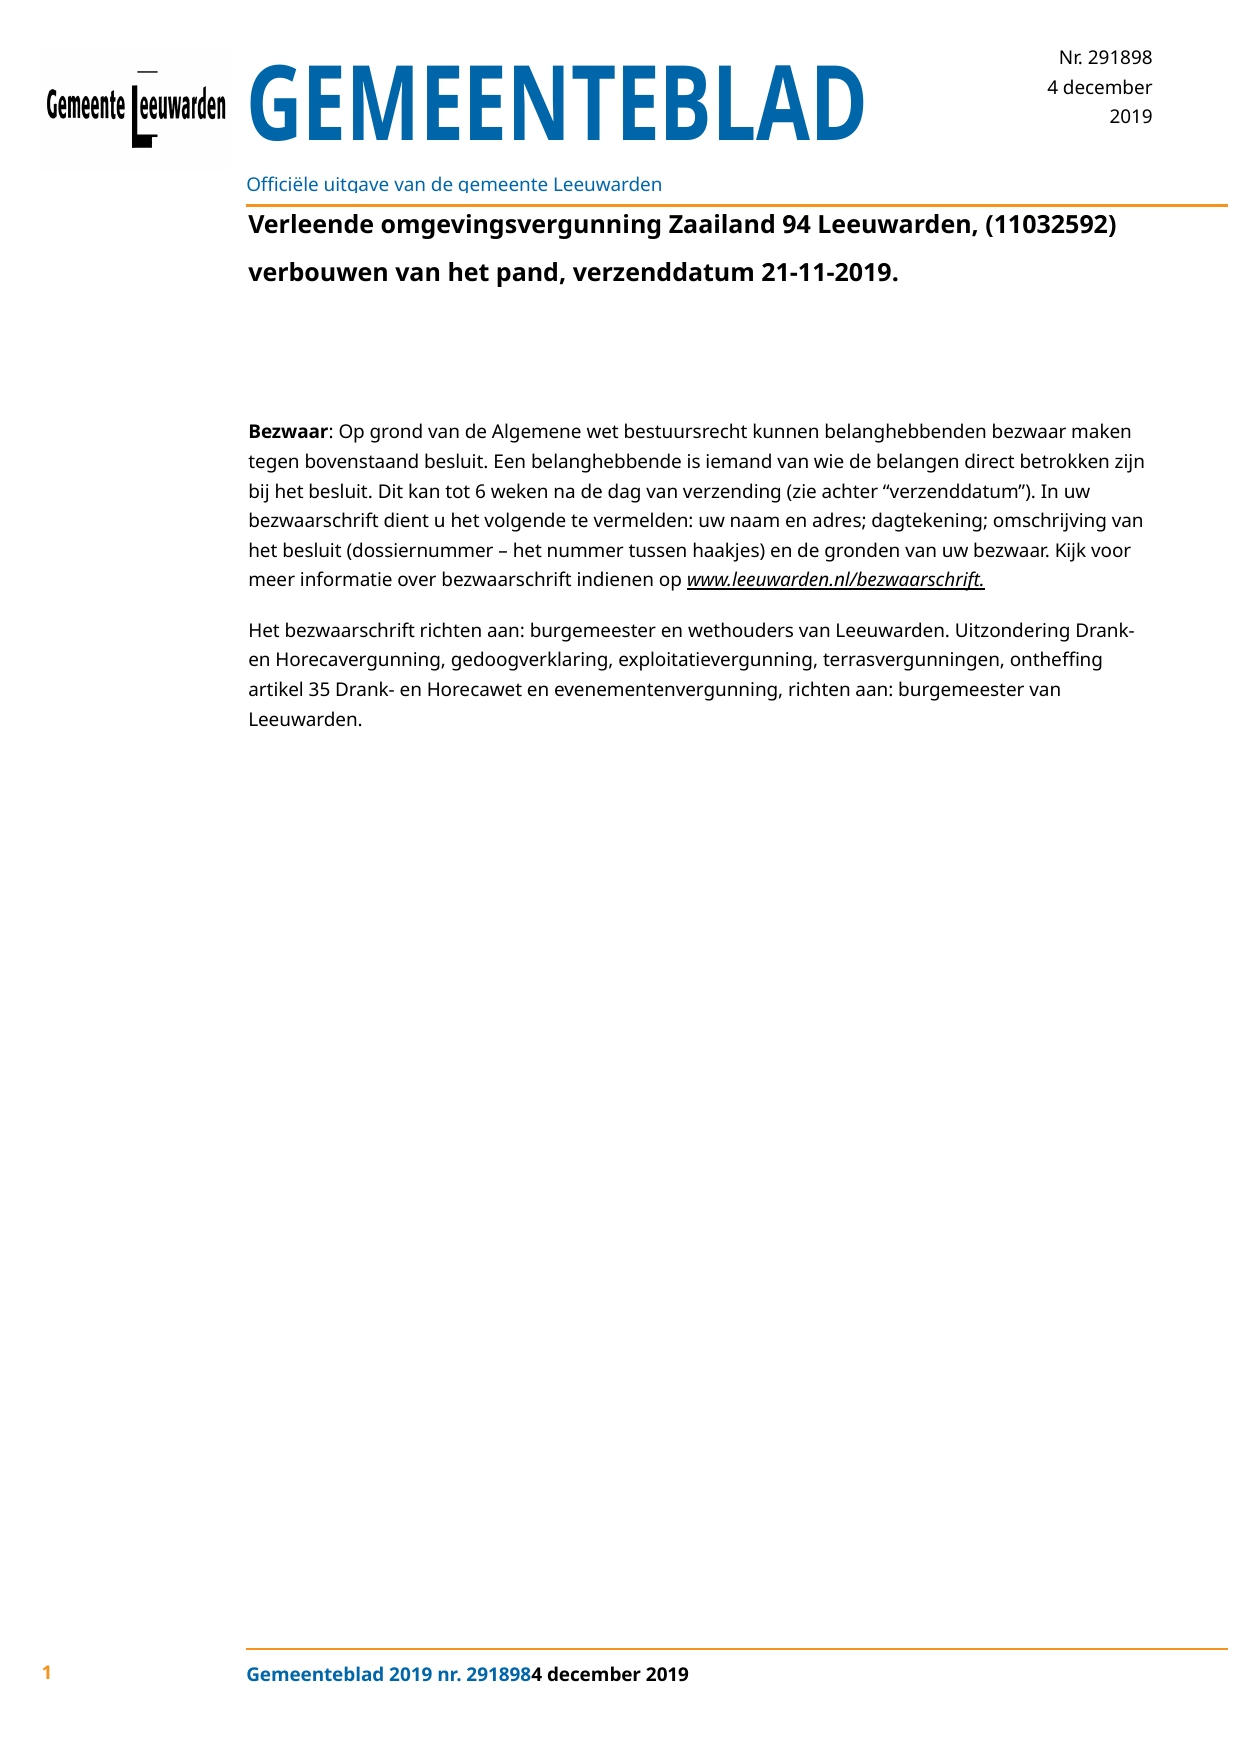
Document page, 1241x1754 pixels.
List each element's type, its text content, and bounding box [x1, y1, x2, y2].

text Verleende omgevingsvergunning Zaailand 94 Leeuwarden, (11032592) verbouwen van het pand, verzenddatum 21-11-2019. [248, 207, 1152, 288]
text Het bezwaarschrift richten aan: burgemeester en wethouders van Leeuwarden. Uitzondering Drank- en Horecavergunning, gedoogverklaring, exploitatievergunning, terrasvergunningen, ontheffing artikel 35 Drank- en Horecawet en evenementenvergunning, richten aan: burgemeester van Leeuwarden. [248, 617, 1152, 732]
text Bezwaar: Op grond van de Algemene wet bestuursrecht kunnen belanghebbenden bezwaar maken tegen bovenstaand besluit. Een belanghebbende is iemand van wie de belangen direct betrokken zijn bij het besluit. Dit kan tot 6 weken na de dag van verzending (zie achter “verzenddatum”). In uw bezwaarschrift dient u het volgende te vermelden: uw naam en adres; dagtekening; omschrijving van het besluit (dossiernummer – het nummer tussen haakjes) en de gronden van uw bezwaar. Kijk voor meer informatie over bezwaarschrift indienen op www.leeuwarden.nl/bezwaarschrift. [248, 419, 1152, 592]
picture [41, 47, 231, 172]
